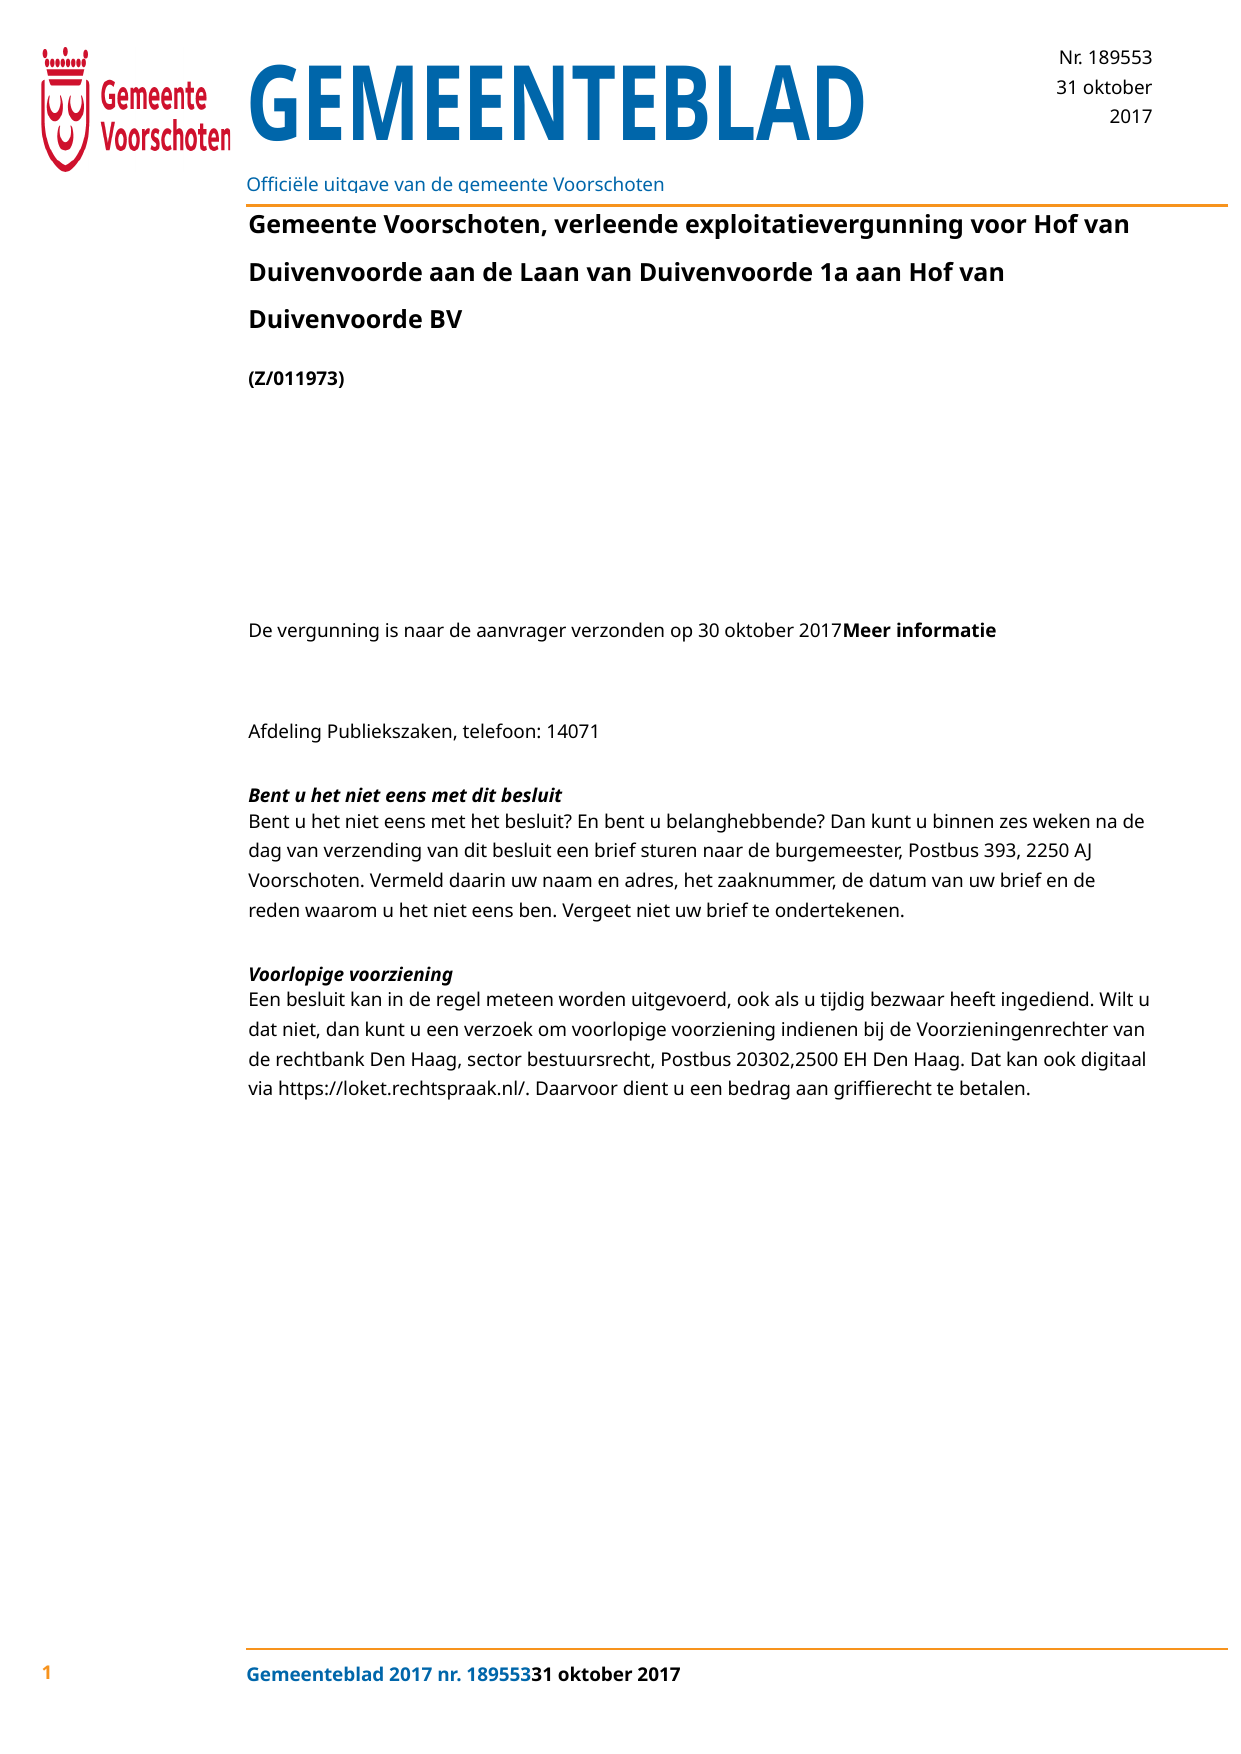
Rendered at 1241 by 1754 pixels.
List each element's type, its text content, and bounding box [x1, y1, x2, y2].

text De vergunning is naar de aanvrager verzonden op 30 oktober 2017Meer informatie [248, 618, 1152, 643]
text Bent u het niet eens met het besluit? En bent u belanghebbende? Dan kunt u binnen zes weken na de dag van verzending van dit besluit een brief sturen naar de burgemeester, Postbus 393, 2250 AJ Voorschoten. Vermeld daarin uw naam en adres, het zaaknummer, de datum van uw brief en de reden waarom u het niet eens ben. Vergeet niet uw brief te ondertekenen. [248, 808, 1152, 923]
text Voorlopige voorziening [248, 961, 1152, 987]
text Gemeente Voorschoten, verleende exploitatievergunning voor Hof van Duivenvoorde aan de Laan van Duivenvoorde 1a aan Hof van Duivenvoorde BV [248, 207, 1152, 336]
text Een besluit kan in de regel meteen worden uitgevoerd, ook als u tijdig bezwaar heeft ingediend. Wilt u dat niet, dan kunt u een verzoek om voorlopige voorziening indienen bij de Voorzieningenrechter van de rechtbank Den Haag, sector bestuursrecht, Postbus 20302,2500 EH Den Haag. Dat kan ook digitaal via https://loket.rechtspraak.nl/. Daarvoor dient u een bedrag aan griffierecht te betalen. [248, 987, 1152, 1101]
text Bent u het niet eens met dit besluit [248, 782, 1152, 808]
text (Z/011973) [248, 366, 1152, 391]
picture [41, 47, 231, 172]
text Afdeling Publiekszaken, telefoon: 14071 [248, 718, 1152, 744]
